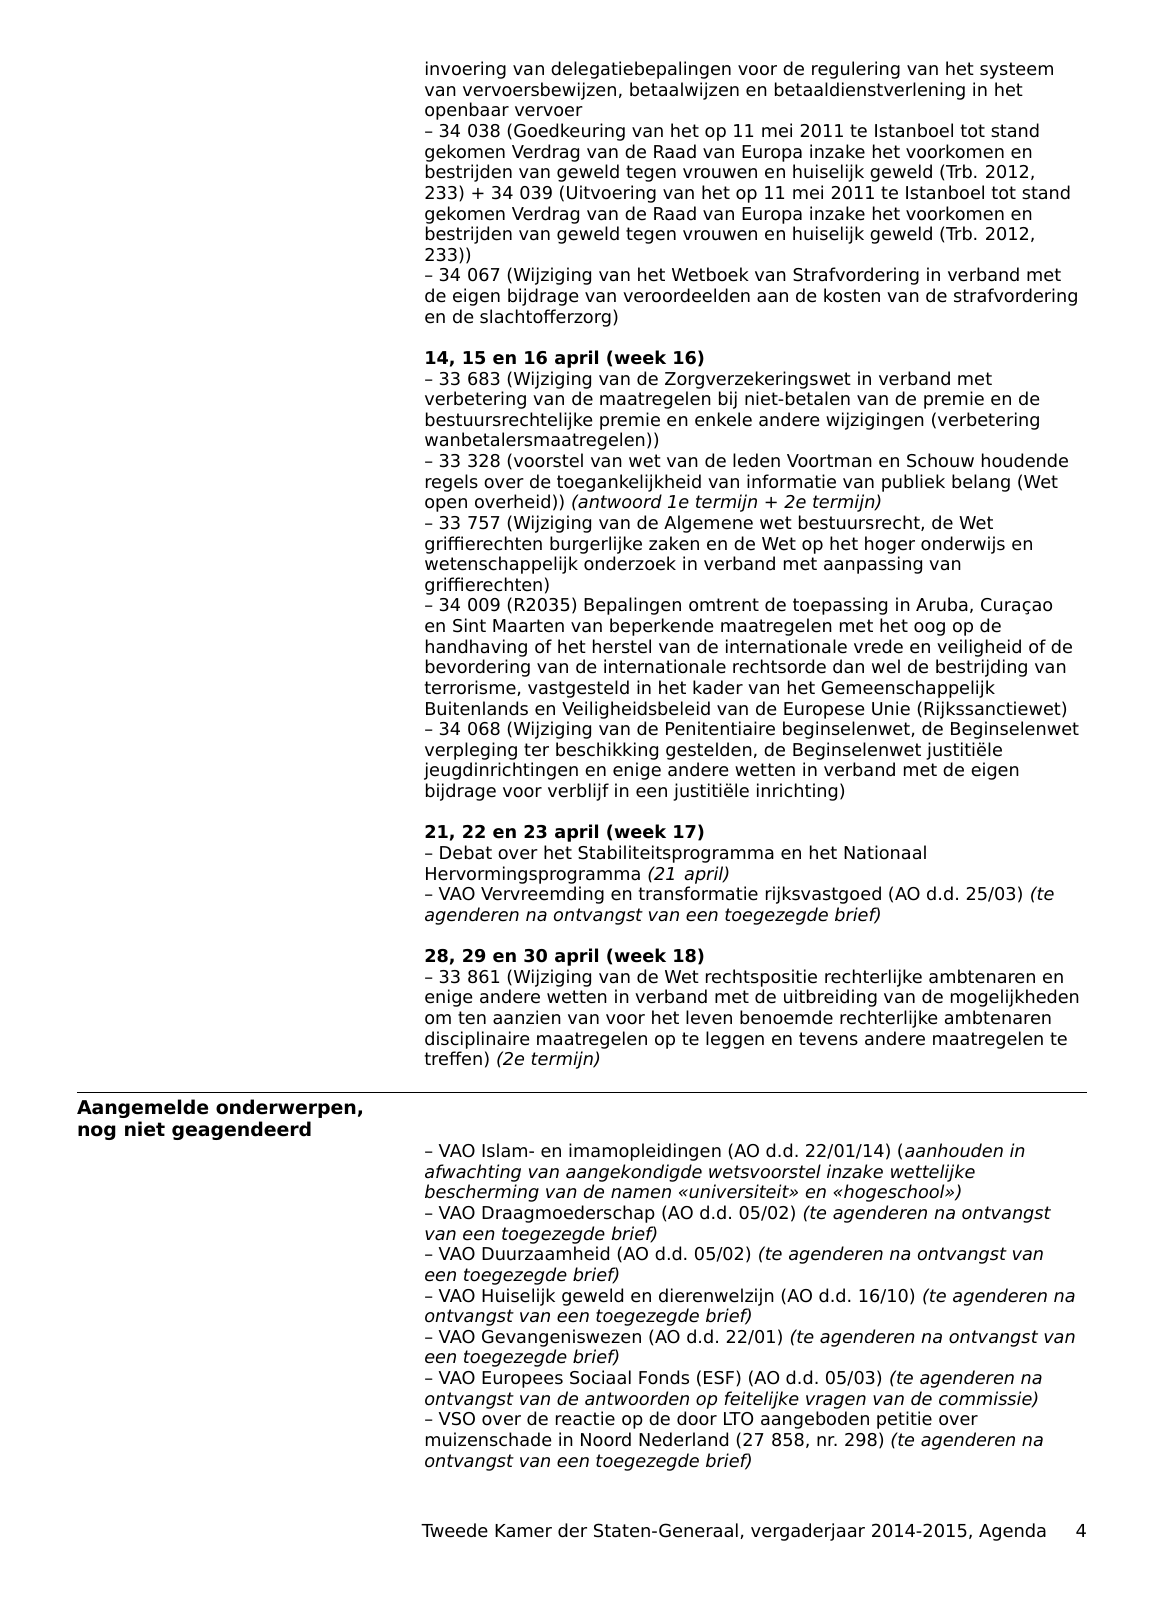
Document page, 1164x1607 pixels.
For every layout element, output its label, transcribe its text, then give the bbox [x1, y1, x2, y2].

table_cell – VAO Vervreemding en transformatie rijksvastgoed (AO d.d. 25/03) (te agenderen na ontvangst van een toegezegde brief) [418, 884, 1087, 925]
table_cell – 33 683 (Wijziging van de Zorgverzekeringswet in verband met verbetering van de maatregelen bij niet-betalen van de premie en de bestuursrechtelijke premie en enkele andere wijzigingen (verbetering wanbetalersmaatregelen)) [418, 369, 1087, 451]
table_cell [77, 802, 401, 822]
table_cell [77, 967, 401, 1070]
table_cell – VAO Europees Sociaal Fonds (ESF) (AO d.d. 05/03) (te agenderen na ontvangst van de antwoorden op feitelijke vragen van de commissie) [418, 1368, 1087, 1409]
table_cell – Debat over het Stabiliteitsprogramma en het Nationaal Hervormingsprogramma (21 april) [418, 843, 1087, 884]
table_cell [77, 121, 401, 265]
table_cell – 33 328 (voorstel van wet van de leden Voortman en Schouw houdende regels over de toegankelijkheid van informatie van publiek belang (Wet open overheid)) (antwoord 1e termijn + 2e termijn) [418, 451, 1087, 513]
table_cell [77, 1244, 401, 1286]
table_cell [77, 1203, 401, 1244]
table_cell [401, 967, 418, 1070]
table_cell [77, 1327, 401, 1368]
table_cell – VAO Islam- en imamopleidingen (AO d.d. 22/01/14) (aanhouden in afwachting van aangekondigde wetsvoorstel inzake wettelijke bescherming van de namen «universiteit» en «hogeschool») [418, 1141, 1087, 1203]
table_cell [77, 925, 401, 946]
table_cell [77, 451, 401, 513]
table_cell [401, 348, 418, 368]
table_cell – 34 067 (Wijziging van het Wetboek van Strafvordering in verband met de eigen bijdrage van veroordeelden aan de kosten van de strafvordering en de slachtofferzorg) [418, 265, 1087, 327]
table_cell 14, 15 en 16 april (week 16) [418, 348, 1087, 368]
table_cell [77, 348, 401, 368]
table_cell [77, 513, 401, 595]
table_cell – 34 068 (Wijziging van de Penitentiaire beginselenwet, de Beginselenwet verpleging ter beschikking gestelden, de Beginselenwet justitiële jeugdinrichtingen en enige andere wetten in verband met de eigen bijdrage voor verblijf in een justitiële inrichting) [418, 719, 1087, 802]
table_cell 21, 22 en 23 april (week 17) [418, 822, 1087, 843]
table_cell [77, 1286, 401, 1327]
table_cell [401, 1203, 418, 1244]
table_cell [401, 451, 418, 513]
table_cell [77, 719, 401, 802]
table_cell [77, 595, 401, 719]
table_cell [401, 1244, 418, 1286]
table_cell [401, 946, 418, 967]
table_cell – VAO Huiselijk geweld en dierenwelzijn (AO d.d. 16/10) (te agenderen na ontvangst van een toegezegde brief) [418, 1286, 1087, 1327]
table_cell [77, 369, 401, 451]
table_cell [77, 1409, 401, 1471]
table_cell – 33 757 (Wijziging van de Algemene wet bestuursrecht, de Wet griffierechten burgerlijke zaken en de Wet op het hoger onderwijs en wetenschappelijk onderzoek in verband met aanpassing van griffierechten) [418, 513, 1087, 595]
table_cell [401, 843, 418, 884]
table_cell [401, 1141, 418, 1203]
table_cell [401, 121, 418, 265]
table_cell [77, 884, 401, 925]
table_cell [401, 1286, 418, 1327]
table_cell [401, 822, 418, 843]
table_cell – VAO Draagmoederschap (AO d.d. 05/02) (te agenderen na ontvangst van een toegezegde brief) [418, 1203, 1087, 1244]
table_cell 28, 29 en 30 april (week 18) [418, 946, 1087, 967]
table_cell [401, 1368, 418, 1409]
table_cell – VSO over de reactie op de door LTO aangeboden petitie over muizenschade in Noord Nederland (27 858, nr. 298) (te agenderen na ontvangst van een toegezegde brief) [418, 1409, 1087, 1471]
table_cell [77, 822, 401, 843]
table_cell [418, 802, 1087, 822]
table_cell [77, 265, 401, 327]
table_cell invoering van delegatiebepalingen voor de regulering van het systeem van vervoersbewijzen, betaalwijzen en betaaldienstverlening in het openbaar vervoer [418, 59, 1087, 121]
table_cell [401, 925, 418, 946]
table_cell [418, 327, 1087, 348]
table_cell [401, 59, 418, 121]
table_cell – 34 038 (Goedkeuring van het op 11 mei 2011 te Istanboel tot stand gekomen Verdrag van de Raad van Europa inzake het voorkomen en bestrijden van geweld tegen vrouwen en huiselijk geweld (Trb. 2012, 233) + 34 039 (Uitvoering van het op 11 mei 2011 te Istanboel tot stand gekomen Verdrag van de Raad van Europa inzake het voorkomen en bestrijden van geweld tegen vrouwen en huiselijk geweld (Trb. 2012, 233)) [418, 121, 1087, 265]
table_header [401, 1093, 418, 1141]
table_cell [401, 719, 418, 802]
table_header Aangemelde onderwerpen, nog niet geagendeerd [77, 1093, 401, 1141]
table_cell [77, 1368, 401, 1409]
table_cell [401, 1409, 418, 1471]
table_cell – 33 861 (Wijziging van de Wet rechtspositie rechterlijke ambtenaren en enige andere wetten in verband met de uitbreiding van de mogelijkheden om ten aanzien van voor het leven benoemde rechterlijke ambtenaren disciplinaire maatregelen op te leggen en tevens andere maatregelen te treffen) (2e termijn) [418, 967, 1087, 1070]
table_cell [401, 513, 418, 595]
table_cell [77, 1141, 401, 1203]
table_cell [77, 946, 401, 967]
table_cell [401, 884, 418, 925]
table_cell [77, 327, 401, 348]
table_cell – VAO Gevangeniswezen (AO d.d. 22/01) (te agenderen na ontvangst van een toegezegde brief) [418, 1327, 1087, 1368]
table_cell [401, 1327, 418, 1368]
table_cell [401, 595, 418, 719]
table_cell – 34 009 (R2035) Bepalingen omtrent de toepassing in Aruba, Curaçao en Sint Maarten van beperkende maatregelen met het oog op de handhaving of het herstel van de internationale vrede en veiligheid of de bevordering van de internationale rechtsorde dan wel de bestrijding van terrorisme, vastgesteld in het kader van het Gemeenschappelijk Buitenlands en Veiligheidsbeleid van de Europese Unie (Rijkssanctiewet) [418, 595, 1087, 719]
table_cell [77, 843, 401, 884]
table_cell [401, 265, 418, 327]
table_cell [401, 802, 418, 822]
table_cell [418, 925, 1087, 946]
table_cell [77, 59, 401, 121]
table_cell [401, 369, 418, 451]
table_cell [401, 327, 418, 348]
table_header [418, 1093, 1087, 1141]
table_cell – VAO Duurzaamheid (AO d.d. 05/02) (te agenderen na ontvangst van een toegezegde brief) [418, 1244, 1087, 1286]
